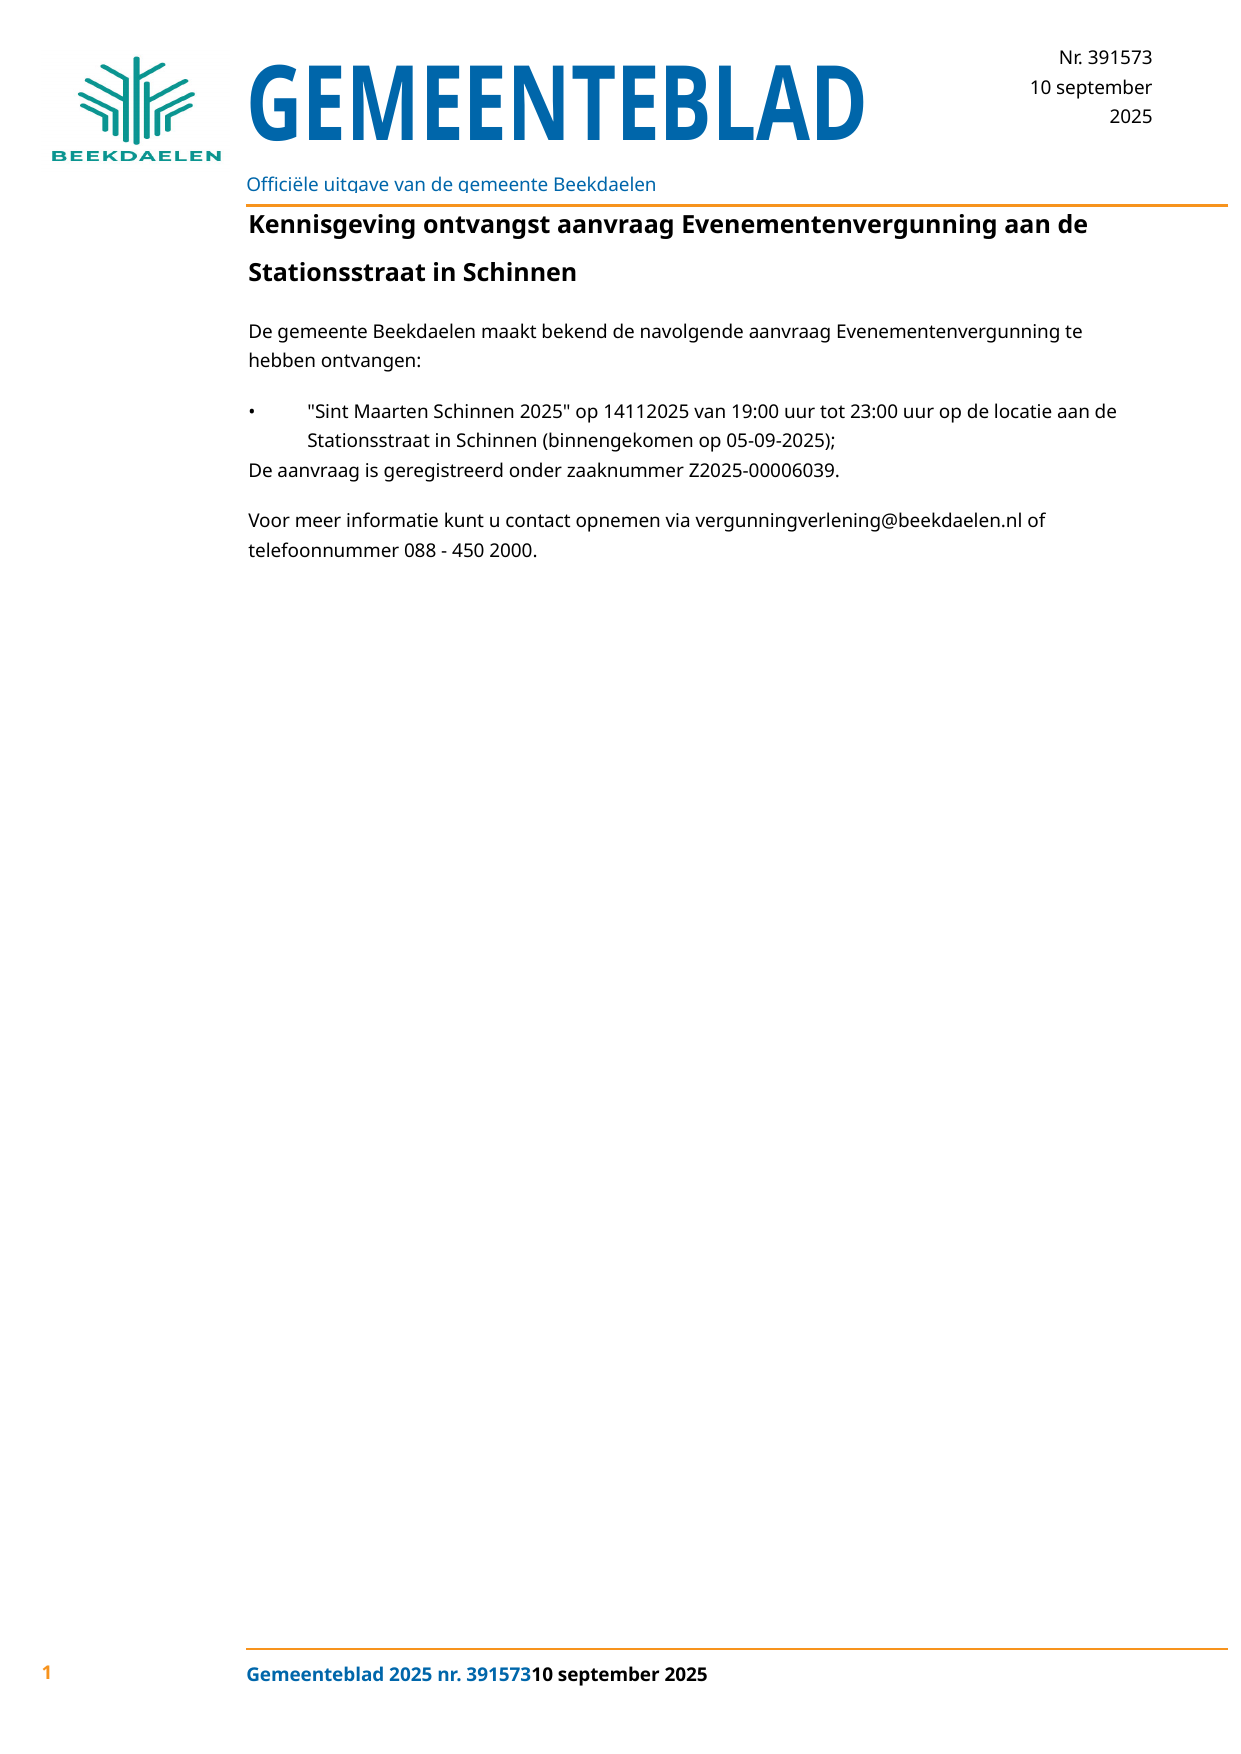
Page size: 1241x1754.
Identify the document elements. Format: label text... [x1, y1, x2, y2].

text Kennisgeving ontvangst aanvraag Evenementenvergunning aan de Stationsstraat in Schinnen [248, 207, 1152, 288]
list "Sint Maarten Schinnen 2025" op 14112025 van 19:00 uur tot 23:00 uur op de locatie aan de Stationsstraat in Schinnen (binnengekomen op 05-09-2025); [248, 398, 1152, 453]
text De gemeente Beekdaelen maakt bekend de navolgende aanvraag Evenementenvergunning te hebben ontvangen: [248, 318, 1152, 373]
text Voor meer informatie kunt u contact opnemen via vergunningverlening@beekdaelen.nl of telefoonnummer 088 - 450 2000. [248, 507, 1152, 563]
picture [41, 47, 231, 172]
text De aanvraag is geregistreerd onder zaaknummer Z2025-00006039. [248, 457, 1152, 483]
